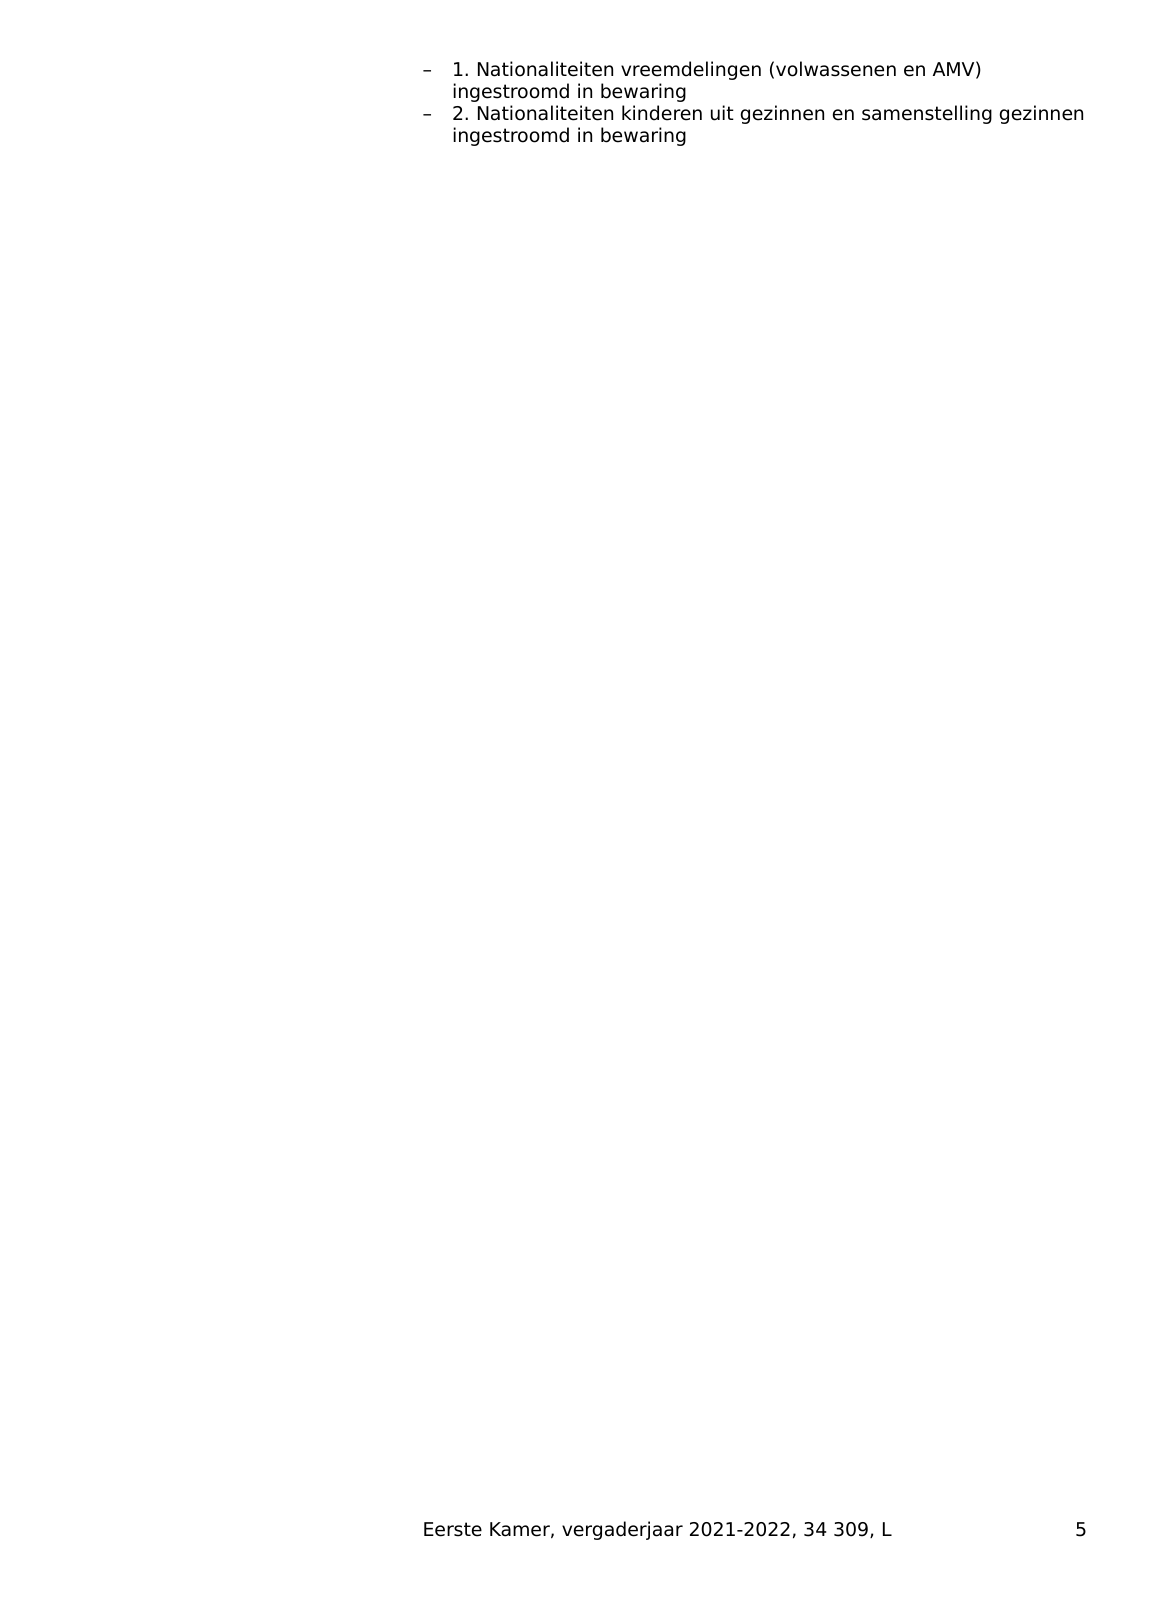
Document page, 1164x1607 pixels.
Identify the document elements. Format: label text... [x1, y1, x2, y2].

text – 1. Nationaliteiten vreemdelingen (volwassenen en AMV) ingestroomd in bewaring [422, 59, 1087, 103]
text – 2. Nationaliteiten kinderen uit gezinnen en samenstelling gezinnen ingestroomd in bewaring [422, 103, 1087, 147]
